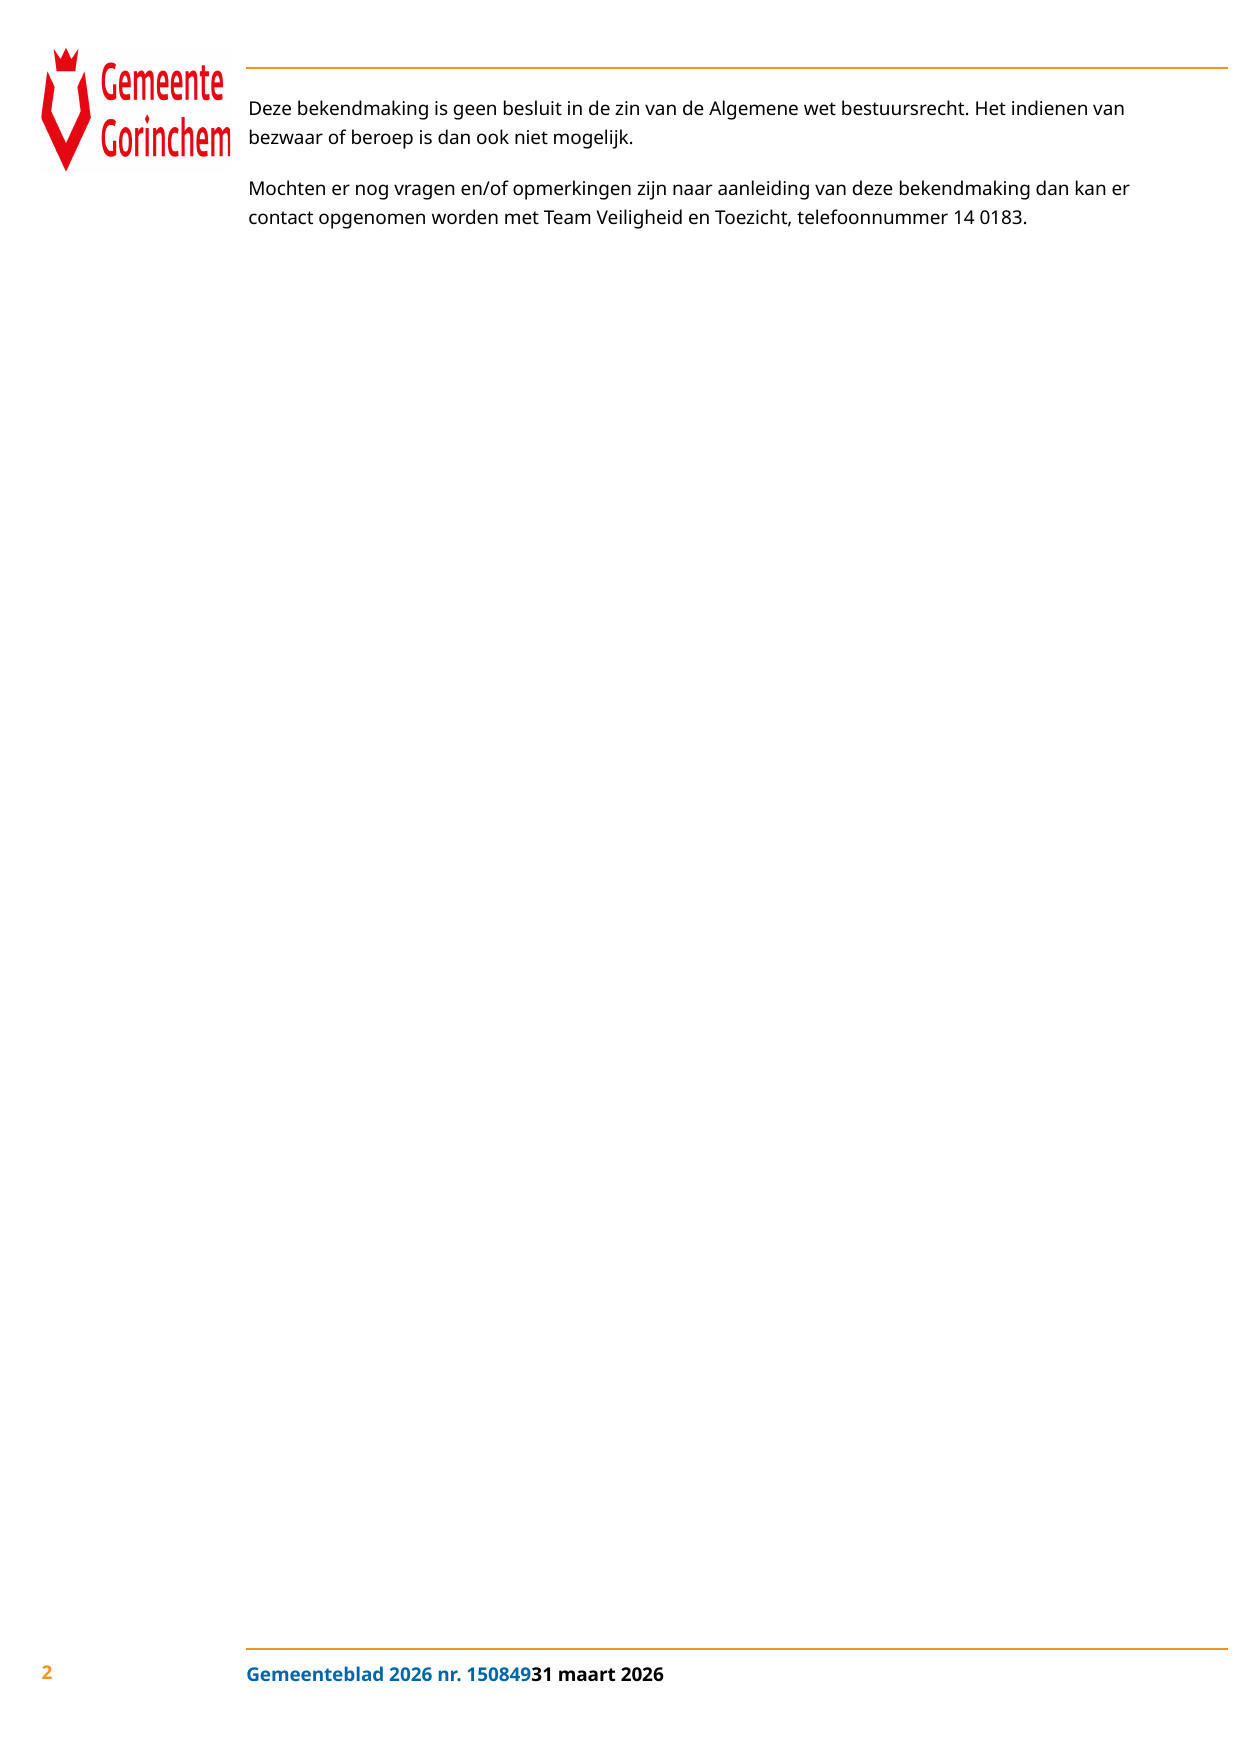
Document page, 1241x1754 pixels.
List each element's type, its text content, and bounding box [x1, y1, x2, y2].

text Mochten er nog vragen en/of opmerkingen zijn naar aanleiding van deze bekendmaking dan kan er contact opgenomen worden met Team Veiligheid en Toezicht, telefoonnummer 14 0183. [248, 175, 1152, 230]
text Deze bekendmaking is geen besluit in de zin van de Algemene wet bestuursrecht. Het indienen van bezwaar of beroep is dan ook niet mogelijk. [248, 95, 1152, 150]
picture [41, 47, 231, 172]
